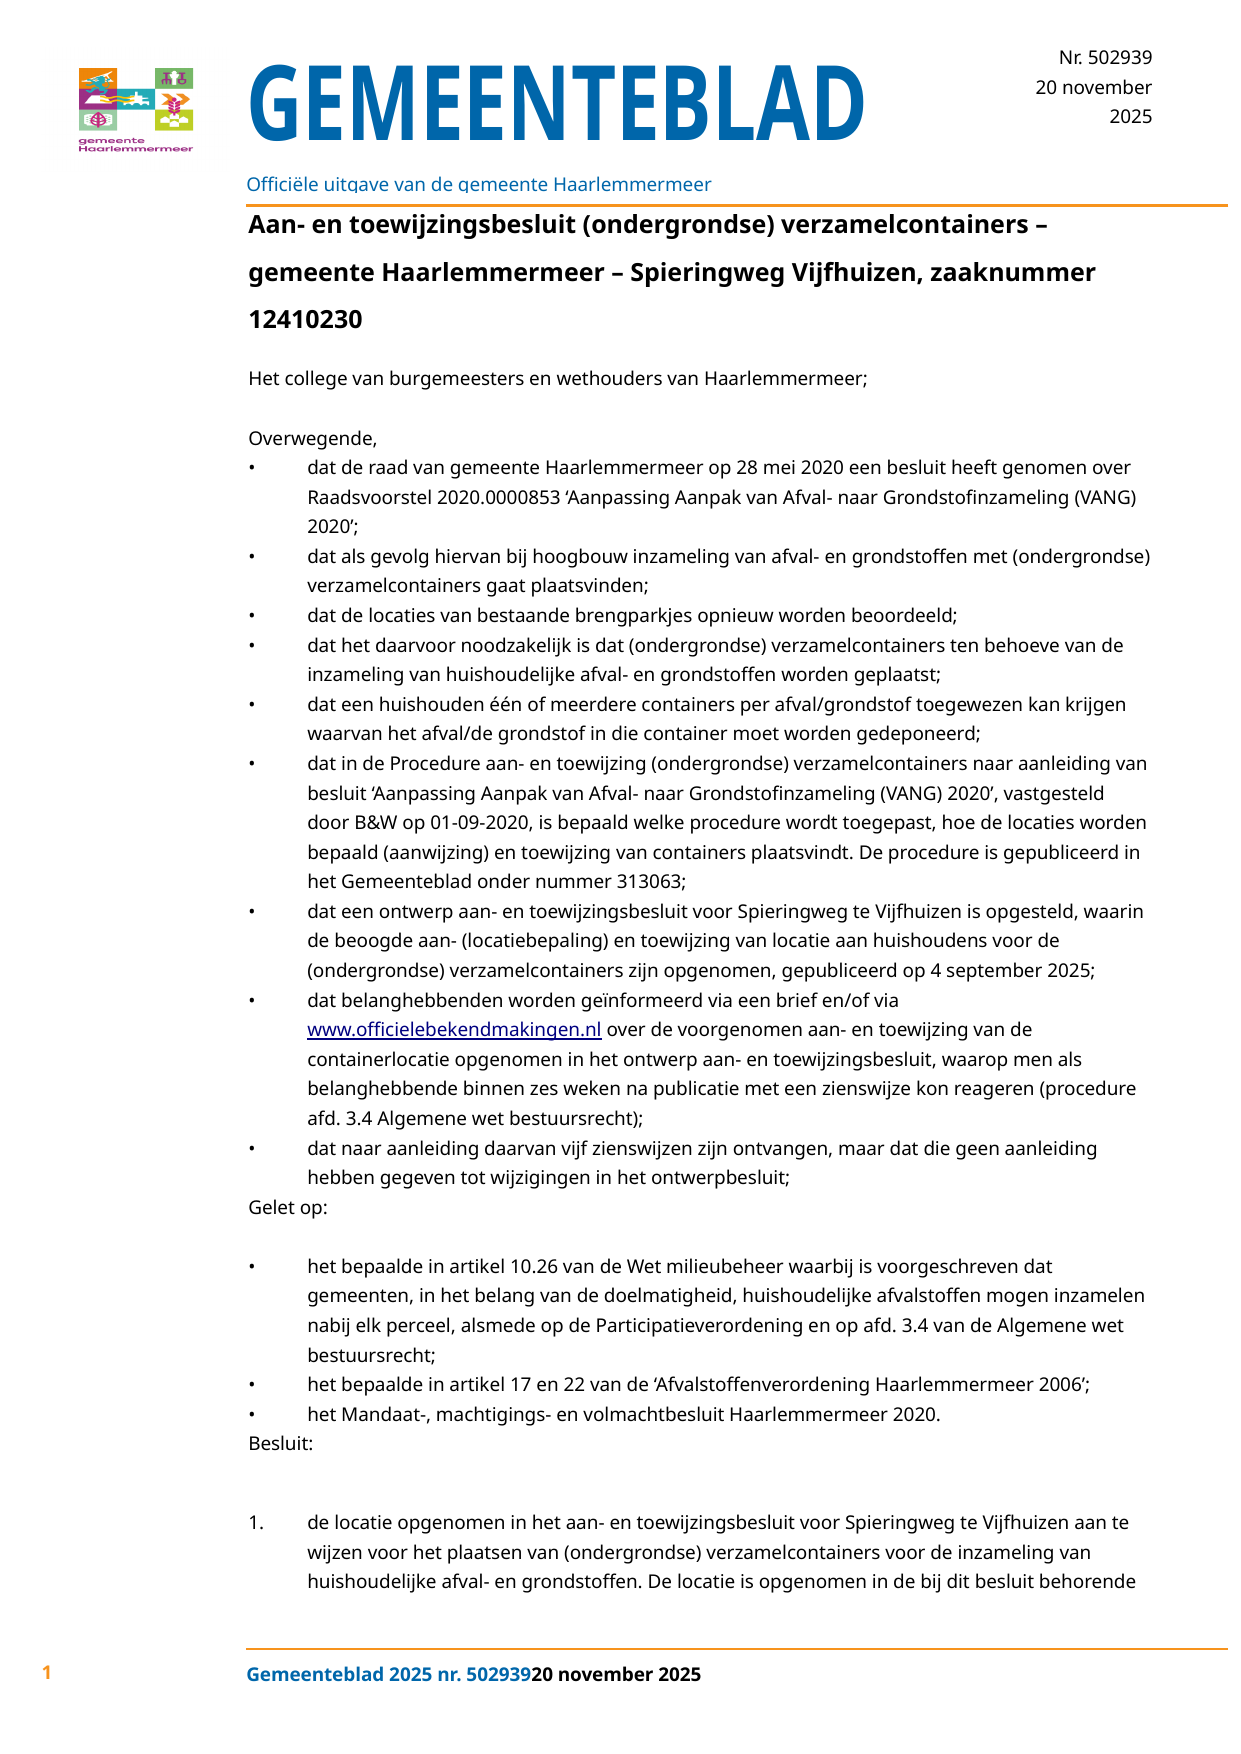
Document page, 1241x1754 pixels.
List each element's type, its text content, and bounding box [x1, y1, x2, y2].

list het bepaalde in artikel 10.26 van de Wet milieubeheer waarbij is voorgeschreven dat gemeenten, in het belang van de doelmatigheid, huishoudelijke afvalstoffen mogen inzamelen nabij elk perceel, alsmede op de Participatieverordening en op afd. 3.4 van de Algemene wet bestuursrecht; [248, 1253, 1152, 1367]
text Besluit: [248, 1431, 1152, 1456]
list dat de raad van gemeente Haarlemmermeer op 28 mei 2020 een besluit heeft genomen over Raadsvoorstel 2020.0000853 ‘Aanpassing Aanpak van Afval- naar Grondstofinzameling (VANG) 2020’; [248, 454, 1152, 539]
list dat de locaties van bestaande brengparkjes opnieuw worden beoordeeld; [248, 602, 1152, 628]
text Gelet op: [248, 1194, 1152, 1219]
text Aan- en toewijzingsbesluit (ondergrondse) verzamelcontainers – gemeente Haarlemmermeer – Spieringweg Vijfhuizen, zaaknummer 12410230 [248, 207, 1152, 336]
list dat een huishouden één of meerdere containers per afval/grondstof toegewezen kan krijgen waarvan het afval/de grondstof in die container moet worden gedeponeerd; [248, 691, 1152, 746]
text Overwegende, [248, 425, 1152, 450]
list dat een ontwerp aan- en toewijzingsbesluit voor Spieringweg te Vijfhuizen is opgesteld, waarin de beoogde aan- (locatiebepaling) en toewijzing van locatie aan huishoudens voor de (ondergrondse) verzamelcontainers zijn opgenomen, gepubliceerd op 4 september 2025; [248, 898, 1152, 983]
list dat belanghebbenden worden geïnformeerd via een brief en/of via www.officielebekendmakingen.nl over de voorgenomen aan- en toewijzing van de containerlocatie opgenomen in het ontwerp aan- en toewijzingsbesluit, waarop men als belanghebbende binnen zes weken na publicatie met een zienswijze kon reageren (procedure afd. 3.4 Algemene wet bestuursrecht); [248, 987, 1152, 1131]
picture [41, 47, 231, 172]
list dat in de Procedure aan- en toewijzing (ondergrondse) verzamelcontainers naar aanleiding van besluit ‘Aanpassing Aanpak van Afval- naar Grondstofinzameling (VANG) 2020’, vastgesteld door B&W op 01-09-2020, is bepaald welke procedure wordt toegepast, hoe de locaties worden bepaald (aanwijzing) en toewijzing van containers plaatsvindt. De procedure is gepubliceerd in het Gemeenteblad onder nummer 313063; [248, 750, 1152, 894]
list dat het daarvoor noodzakelijk is dat (ondergrondse) verzamelcontainers ten behoeve van de inzameling van huishoudelijke afval- en grondstoffen worden geplaatst; [248, 632, 1152, 687]
list dat als gevolg hiervan bij hoogbouw inzameling van afval- en grondstoffen met (ondergrondse) verzamelcontainers gaat plaatsvinden; [248, 543, 1152, 598]
list dat naar aanleiding daarvan vijf zienswijzen zijn ontvangen, maar dat die geen aanleiding hebben gegeven tot wijzigingen in het ontwerpbesluit; [248, 1135, 1152, 1190]
text Het college van burgemeesters en wethouders van Haarlemmermeer; [248, 366, 1152, 391]
list het bepaalde in artikel 17 en 22 van de ‘Afvalstoffenverordening Haarlemmermeer 2006’; [248, 1371, 1152, 1397]
list de locatie opgenomen in het aan- en toewijzingsbesluit voor Spieringweg te Vijfhuizen aan te wijzen voor het plaatsen van (ondergrondse) verzamelcontainers voor de inzameling van huishoudelijke afval- en grondstoffen. De locatie is opgenomen in de bij dit besluit behorende [248, 1509, 1152, 1594]
list het Mandaat-, machtigings- en volmachtbesluit Haarlemmermeer 2020. [248, 1401, 1152, 1427]
